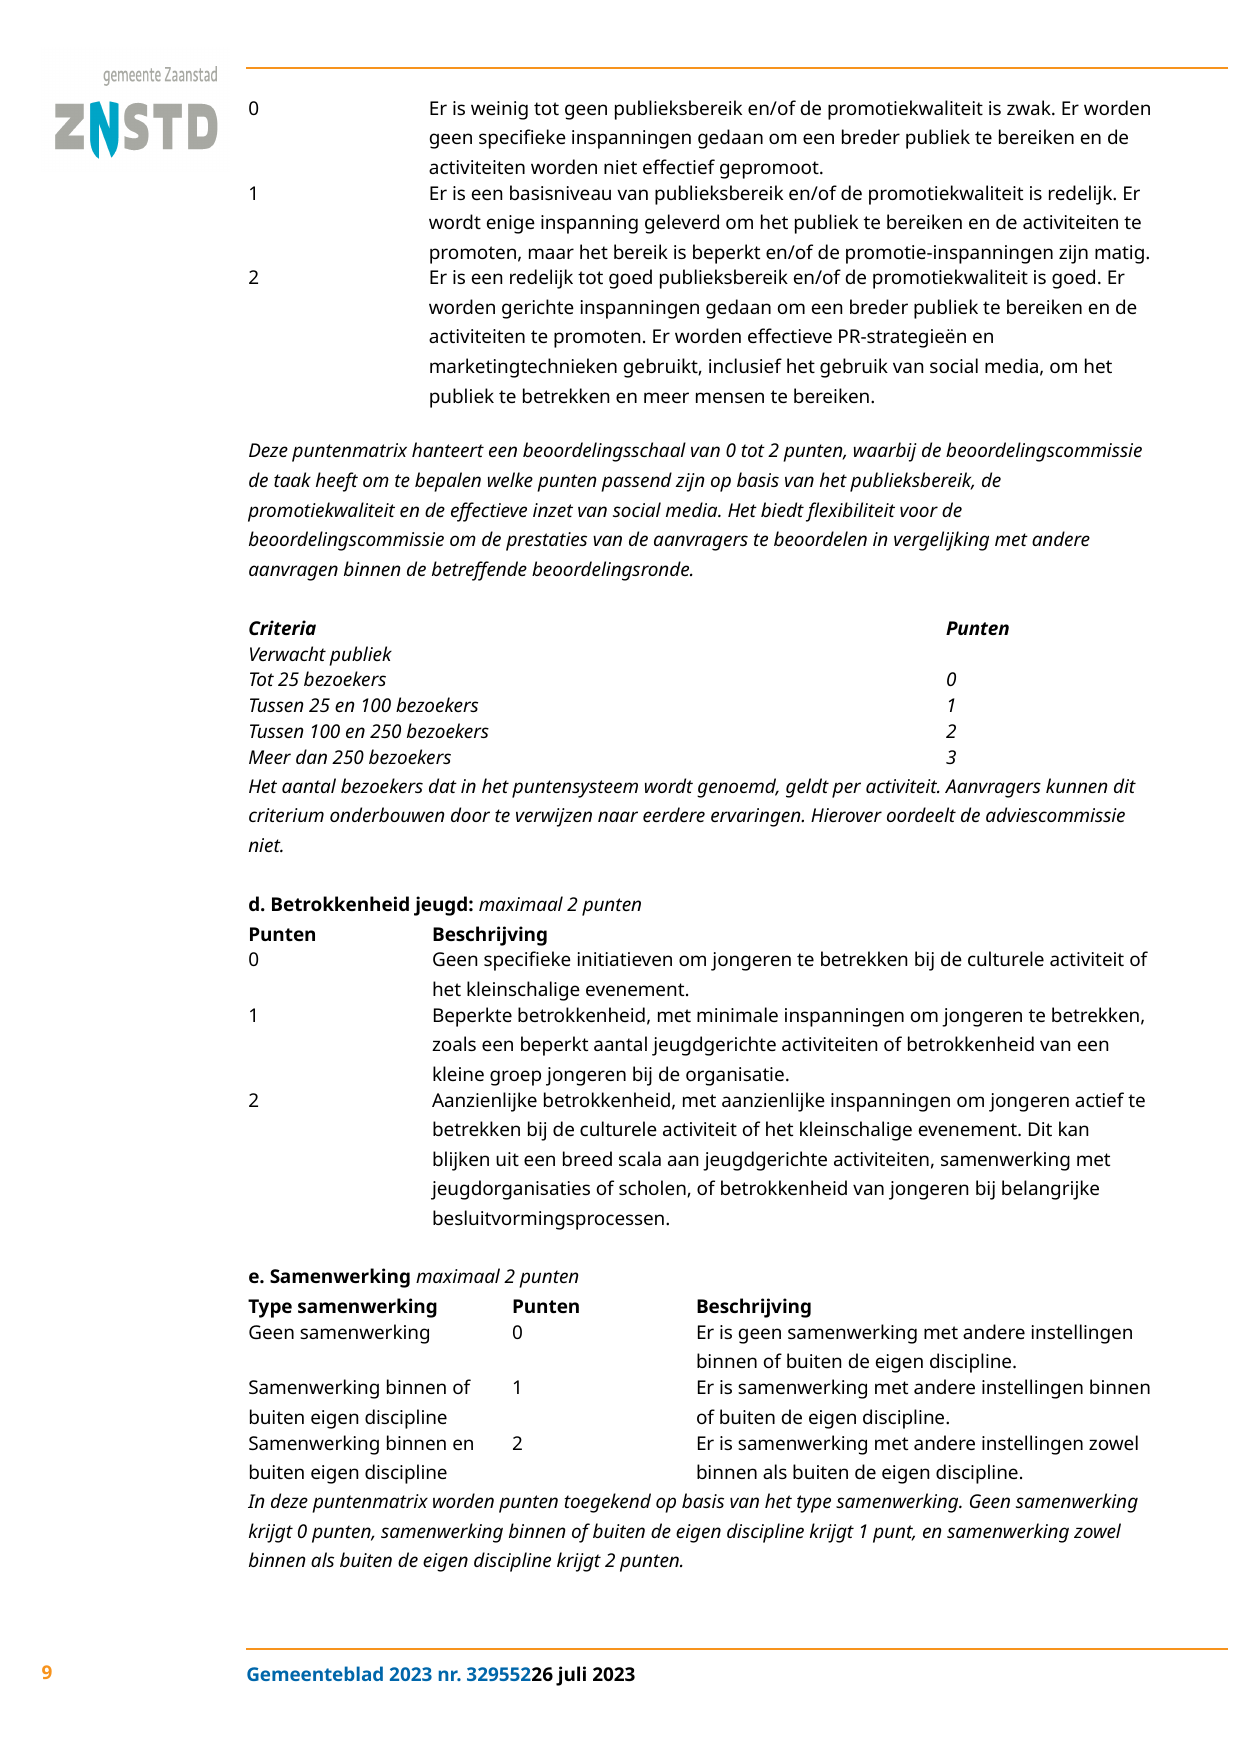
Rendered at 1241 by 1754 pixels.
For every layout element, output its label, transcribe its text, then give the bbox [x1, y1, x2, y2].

table_cell 2 [512, 1430, 696, 1485]
table_cell Geen samenwerking [248, 1319, 512, 1374]
table_cell Geen specifieke initiatieven om jongeren te betrekken bij de culturele activiteit of het kleinschalige evenement. [432, 947, 1152, 1002]
table_cell 1 [248, 180, 429, 264]
table_cell Meer dan 250 bezoekers [248, 744, 946, 769]
table_cell 2 [248, 1087, 432, 1231]
table_header Punten [946, 615, 1152, 641]
table_cell Verwacht publiek [248, 641, 946, 667]
table_header Beschrijving [432, 921, 1152, 947]
table_cell 0 [248, 95, 429, 180]
table_cell Er is een basisniveau van publieksbereik en/of de promotiekwaliteit is redelijk. Er wordt enige inspanning geleverd om het publiek te bereiken en de activiteiten te promoten, maar het bereik is beperkt en/of de promotie-inspanningen zijn matig. [429, 180, 1152, 264]
table_cell 1 [248, 1002, 432, 1087]
table_cell Er is weinig tot geen publieksbereik en/of de promotiekwaliteit is zwak. Er worden geen specifieke inspanningen gedaan om een breder publiek te bereiken en de activiteiten worden niet effectief gepromoot. [429, 95, 1152, 180]
table_cell 0 [946, 667, 1152, 692]
table_cell Tussen 100 en 250 bezoekers [248, 718, 946, 744]
table_cell [946, 641, 1152, 667]
table_header Punten [248, 921, 432, 947]
table_header Beschrijving [696, 1293, 1152, 1319]
table_cell [248, 409, 429, 434]
text d. Betrokkenheid jeugd: maximaal 2 punten [248, 891, 1152, 917]
table_cell 1 [512, 1374, 696, 1430]
table_cell 3 [946, 744, 1152, 769]
table_cell Tussen 25 en 100 bezoekers [248, 693, 946, 718]
table_cell Beperkte betrokkenheid, met minimale inspanningen om jongeren te betrekken, zoals een beperkt aantal jeugdgerichte activiteiten of betrokkenheid van een kleine groep jongeren bij de organisatie. [432, 1002, 1152, 1087]
table_cell 2 [946, 718, 1152, 744]
table_cell Er is een redelijk tot goed publieksbereik en/of de promotiekwaliteit is goed. Er worden gerichte inspanningen gedaan om een breder publiek te bereiken en de activiteiten te promoten. Er worden effectieve PR-strategieën en marketingtechnieken gebruikt, inclusief het gebruik van social media, om het publiek te betrekken en meer mensen te bereiken. [429, 265, 1152, 409]
picture [41, 47, 231, 172]
table_cell 0 [512, 1319, 696, 1374]
table_header Criteria [248, 615, 946, 641]
table_cell Samenwerking binnen en buiten eigen discipline [248, 1430, 512, 1485]
text In deze puntenmatrix worden punten toegekend op basis van het type samenwerking. Geen samenwerking krijgt 0 punten, samenwerking binnen of buiten de eigen discipline krijgt 1 punt, en samenwerking zowel binnen als buiten de eigen discipline krijgt 2 punten. [248, 1488, 1152, 1573]
table_cell 1 [946, 693, 1152, 718]
table_cell Tot 25 bezoekers [248, 667, 946, 692]
table_header Punten [512, 1293, 696, 1319]
table_header Type samenwerking [248, 1293, 512, 1319]
table_cell 2 [248, 265, 429, 409]
table_cell Er is geen samenwerking met andere instellingen binnen of buiten de eigen discipline. [696, 1319, 1152, 1374]
text e. Samenwerking maximaal 2 punten [248, 1264, 1152, 1289]
table_cell [429, 409, 1152, 434]
table_cell Samenwerking binnen of buiten eigen discipline [248, 1374, 512, 1430]
table_cell 0 [248, 947, 432, 1002]
text Deze puntenmatrix hanteert een beoordelingsschaal van 0 tot 2 punten, waarbij de beoordelingscommissie de taak heeft om te bepalen welke punten passend zijn op basis van het publieksbereik, de promotiekwaliteit en de effectieve inzet van social media. Het biedt flexibiliteit voor de beoordelingscommissie om de prestaties van de aanvragers te beoordelen in vergelijking met andere aanvragen binnen de betreffende beoordelingsronde. [248, 438, 1152, 582]
table_cell Er is samenwerking met andere instellingen binnen of buiten de eigen discipline. [696, 1374, 1152, 1430]
table_cell Er is samenwerking met andere instellingen zowel binnen als buiten de eigen discipline. [696, 1430, 1152, 1485]
table_cell Aanzienlijke betrokkenheid, met aanzienlijke inspanningen om jongeren actief te betrekken bij de culturele activiteit of het kleinschalige evenement. Dit kan blijken uit een breed scala aan jeugdgerichte activiteiten, samenwerking met jeugdorganisaties of scholen, of betrokkenheid van jongeren bij belangrijke besluitvormingsprocessen. [432, 1087, 1152, 1231]
text Het aantal bezoekers dat in het puntensysteem wordt genoemd, geldt per activiteit. Aanvragers kunnen dit criterium onderbouwen door te verwijzen naar eerdere ervaringen. Hierover oordeelt de adviescommissie niet. [248, 773, 1152, 858]
